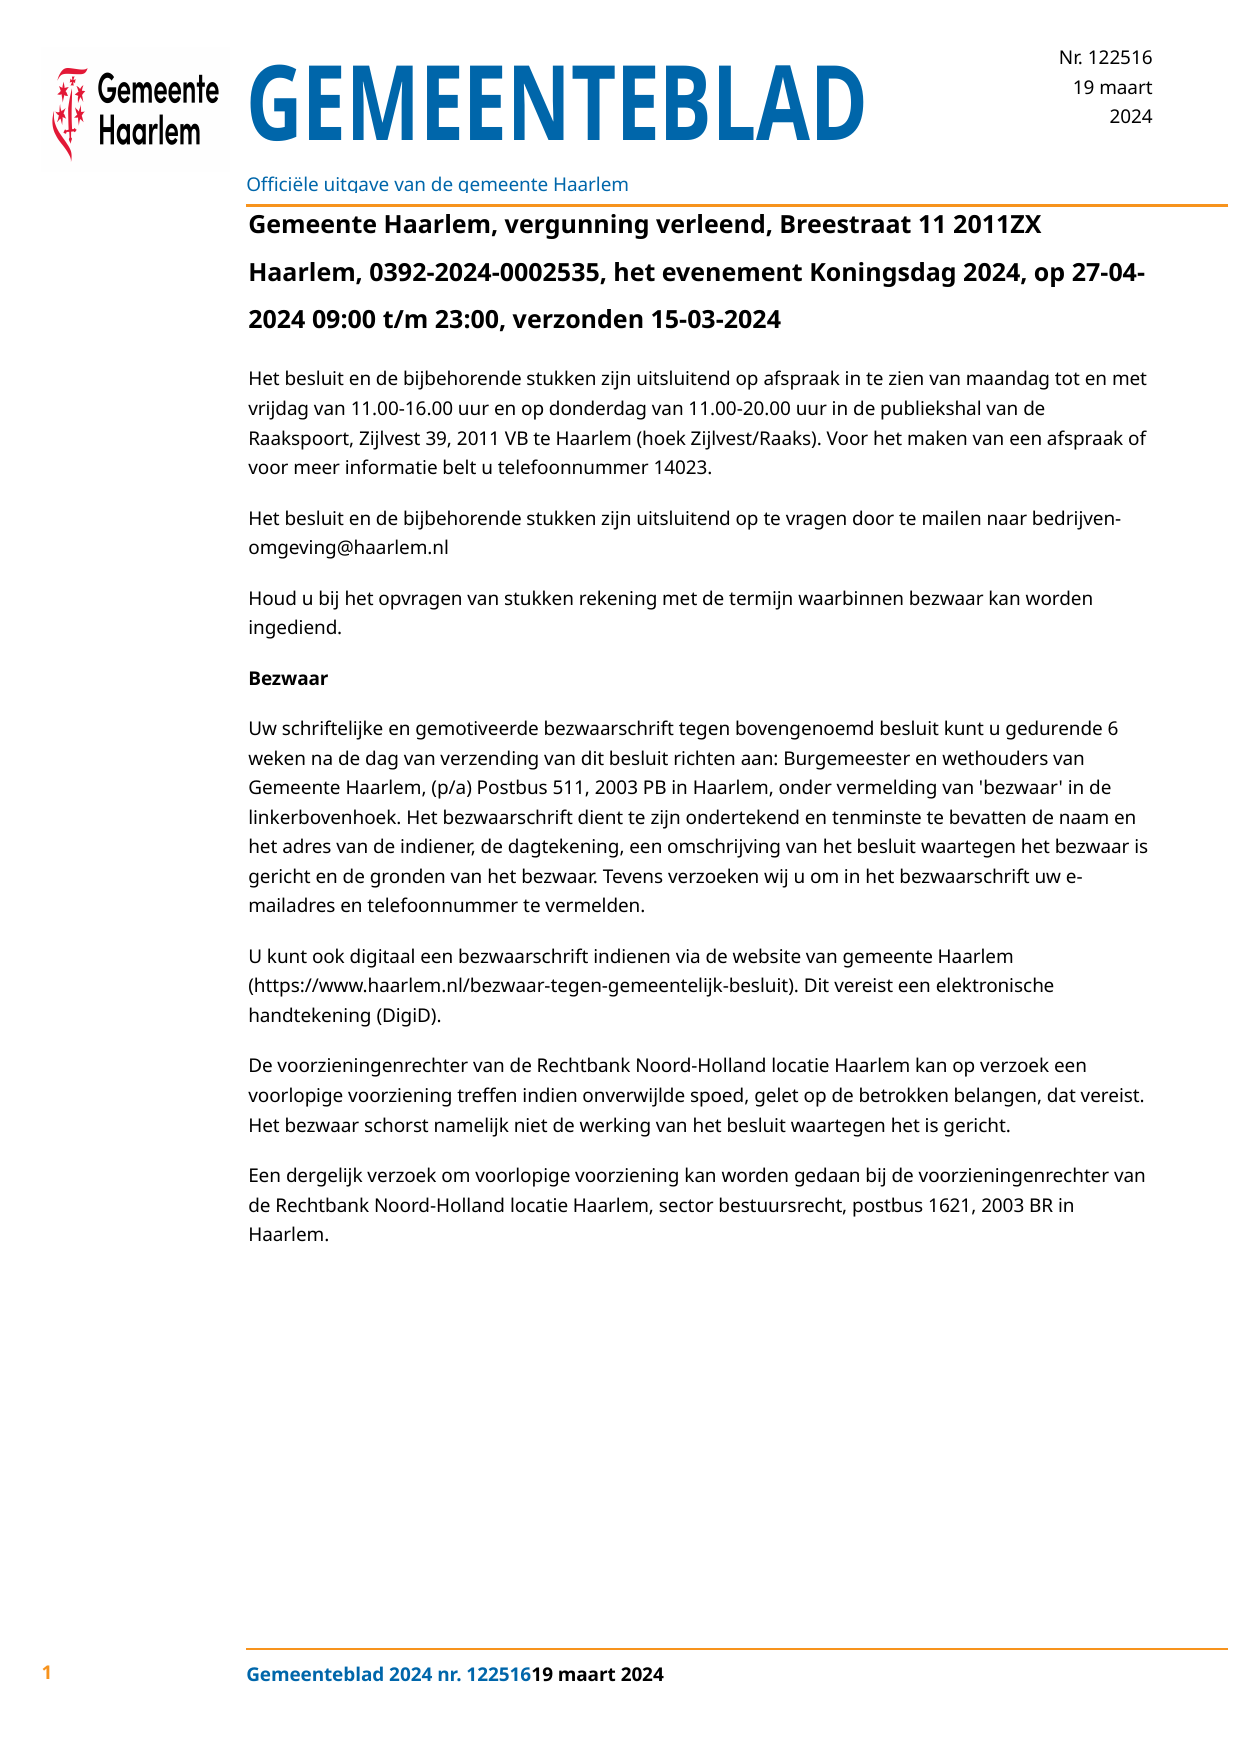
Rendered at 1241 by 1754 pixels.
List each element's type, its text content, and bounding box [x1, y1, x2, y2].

text U kunt ook digitaal een bezwaarschrift indienen via de website van gemeente Haarlem (https://www.haarlem.nl/bezwaar-tegen-gemeentelijk-besluit). Dit vereist een elektronische handtekening (DigiD). [248, 943, 1152, 1028]
text Uw schriftelijke en gemotiveerde bezwaarschrift tegen bovengenoemd besluit kunt u gedurende 6 weken na de dag van verzending van dit besluit richten aan: Burgemeester en wethouders van Gemeente Haarlem, (p/a) Postbus 511, 2003 PB in Haarlem, onder vermelding van 'bezwaar' in de linkerbovenhoek. Het bezwaarschrift dient te zijn ondertekend en tenminste te bevatten de naam en het adres van de indiener, de dagtekening, een omschrijving van het besluit waartegen het bezwaar is gericht en de gronden van het bezwaar. Tevens verzoeken wij u om in het bezwaarschrift uw e-mailadres en telefoonnummer te vermelden. [248, 715, 1152, 918]
text Het besluit en de bijbehorende stukken zijn uitsluitend op afspraak in te zien van maandag tot en met vrijdag van 11.00-16.00 uur en op donderdag van 11.00-20.00 uur in de publiekshal van de Raakspoort, Zijlvest 39, 2011 VB te Haarlem (hoek Zijlvest/Raaks). Voor het maken van een afspraak of voor meer informatie belt u telefoonnummer 14023. [248, 366, 1152, 480]
picture [41, 47, 231, 172]
text De voorzieningenrechter van de Rechtbank Noord-Holland locatie Haarlem kan op verzoek een voorlopige voorziening treffen indien onverwijlde spoed, gelet op de betrokken belangen, dat vereist. Het bezwaar schorst namelijk niet de werking van het besluit waartegen het is gericht. [248, 1053, 1152, 1137]
text Gemeente Haarlem, vergunning verleend, Breestraat 11 2011ZX Haarlem, 0392-2024-0002535, het evenement Koningsdag 2024, op 27-04-2024 09:00 t/m 23:00, verzonden 15-03-2024 [248, 207, 1152, 336]
text Het besluit en de bijbehorende stukken zijn uitsluitend op te vragen door te mailen naar bedrijven-omgeving@haarlem.nl [248, 505, 1152, 560]
text Een dergelijk verzoek om voorlopige voorziening kan worden gedaan bij de voorzieningenrechter van de Rechtbank Noord-Holland locatie Haarlem, sector bestuursrecht, postbus 1621, 2003 BR in Haarlem. [248, 1162, 1152, 1247]
text Bezwaar [248, 665, 1152, 690]
text Houd u bij het opvragen van stukken rekening met de termijn waarbinnen bezwaar kan worden ingediend. [248, 585, 1152, 640]
